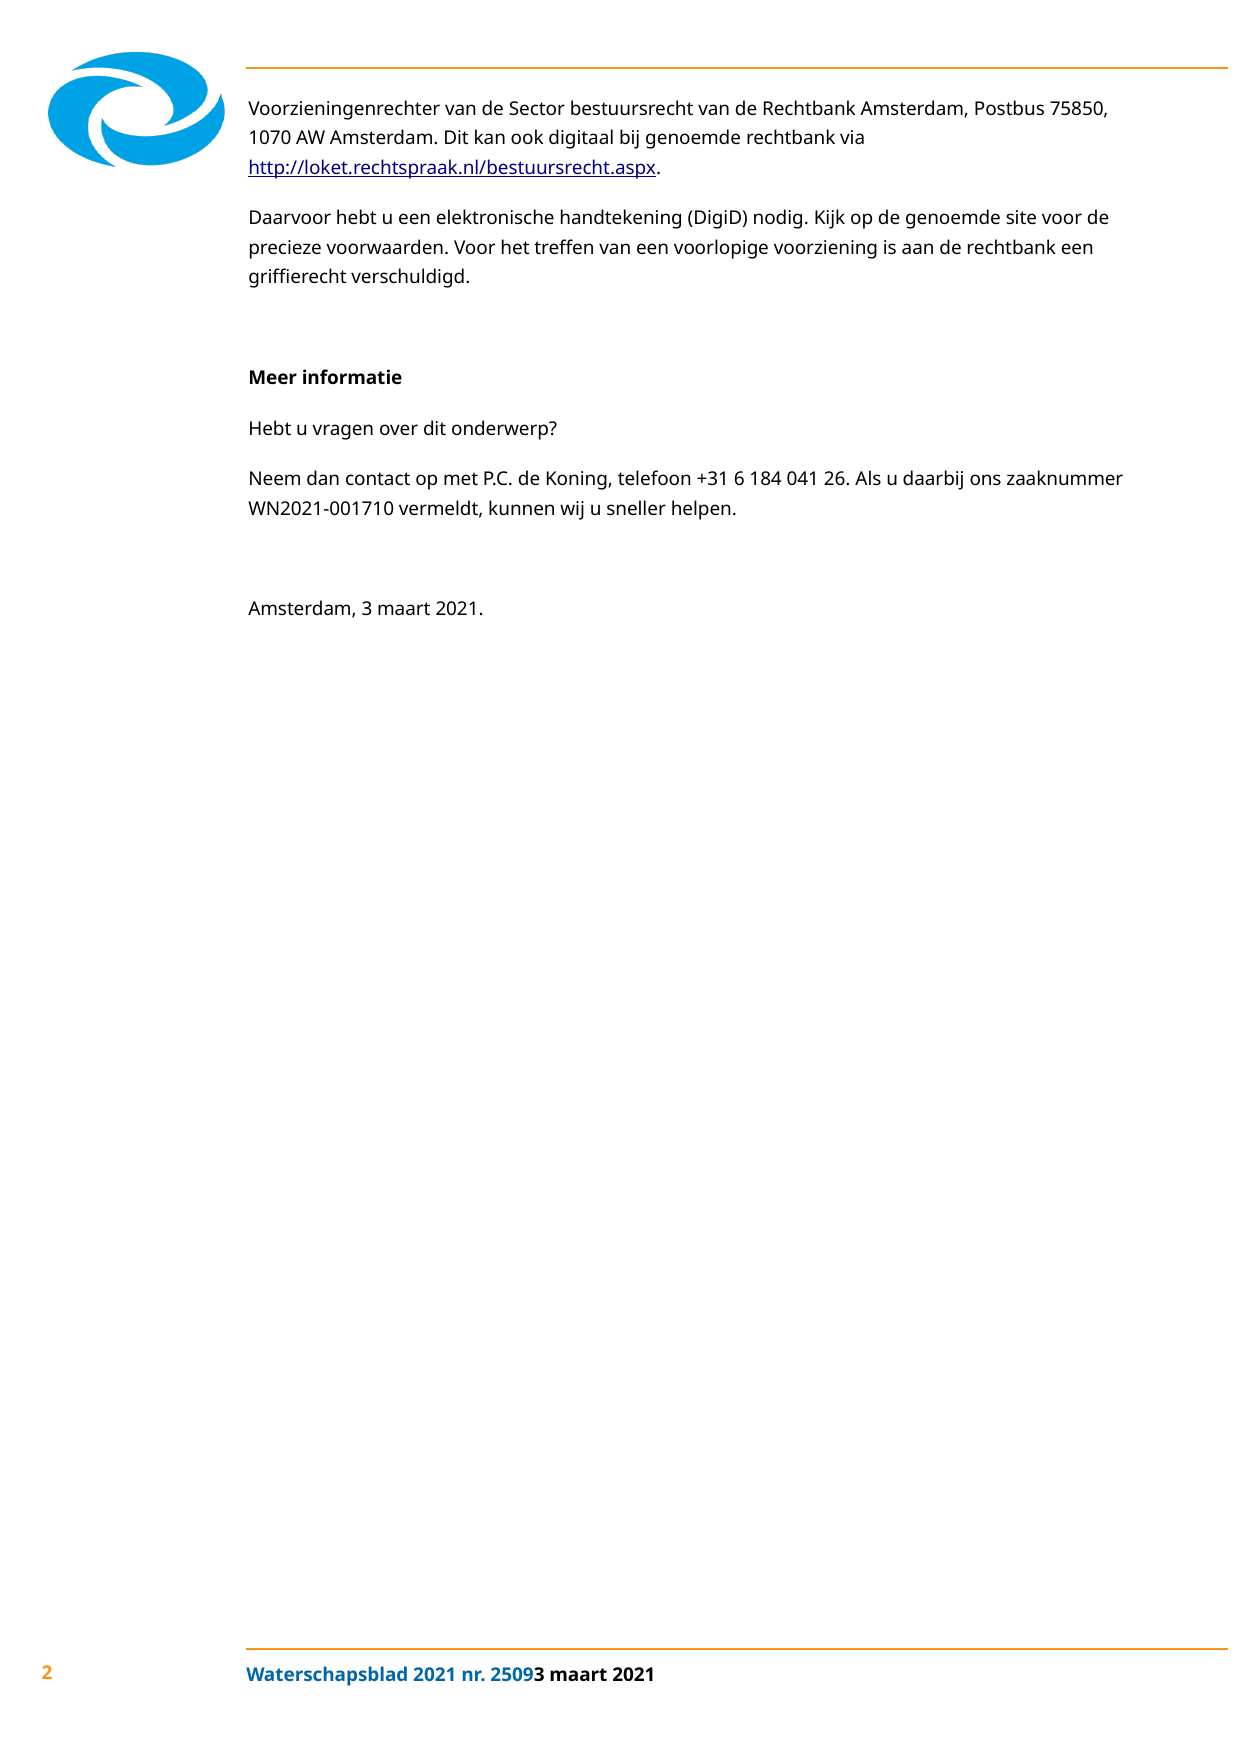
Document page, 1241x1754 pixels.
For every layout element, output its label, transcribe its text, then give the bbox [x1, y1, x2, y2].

text Voorzieningenrechter van de Sector bestuursrecht van de Rechtbank Amsterdam, Postbus 75850, 1070 AW Amsterdam. Dit kan ook digitaal bij genoemde rechtbank via http://loket.rechtspraak.nl/bestuursrecht.aspx. [248, 95, 1152, 180]
text Daarvoor hebt u een elektronische handtekening (DigiD) nodig. Kijk op de genoemde site voor de precieze voorwaarden. Voor het treffen van een voorlopige voorziening is aan de rechtbank een griffierecht verschuldigd. [248, 204, 1152, 289]
text Amsterdam, 3 maart 2021. [248, 596, 1152, 621]
text Hebt u vragen over dit onderwerp? [248, 415, 1152, 441]
text Meer informatie [248, 364, 1152, 390]
picture [41, 47, 231, 172]
text Neem dan contact op met P.C. de Koning, telefoon +31 6 184 041 26. Als u daarbij ons zaaknummer WN2021-001710 vermeldt, kunnen wij u sneller helpen. [248, 465, 1152, 521]
